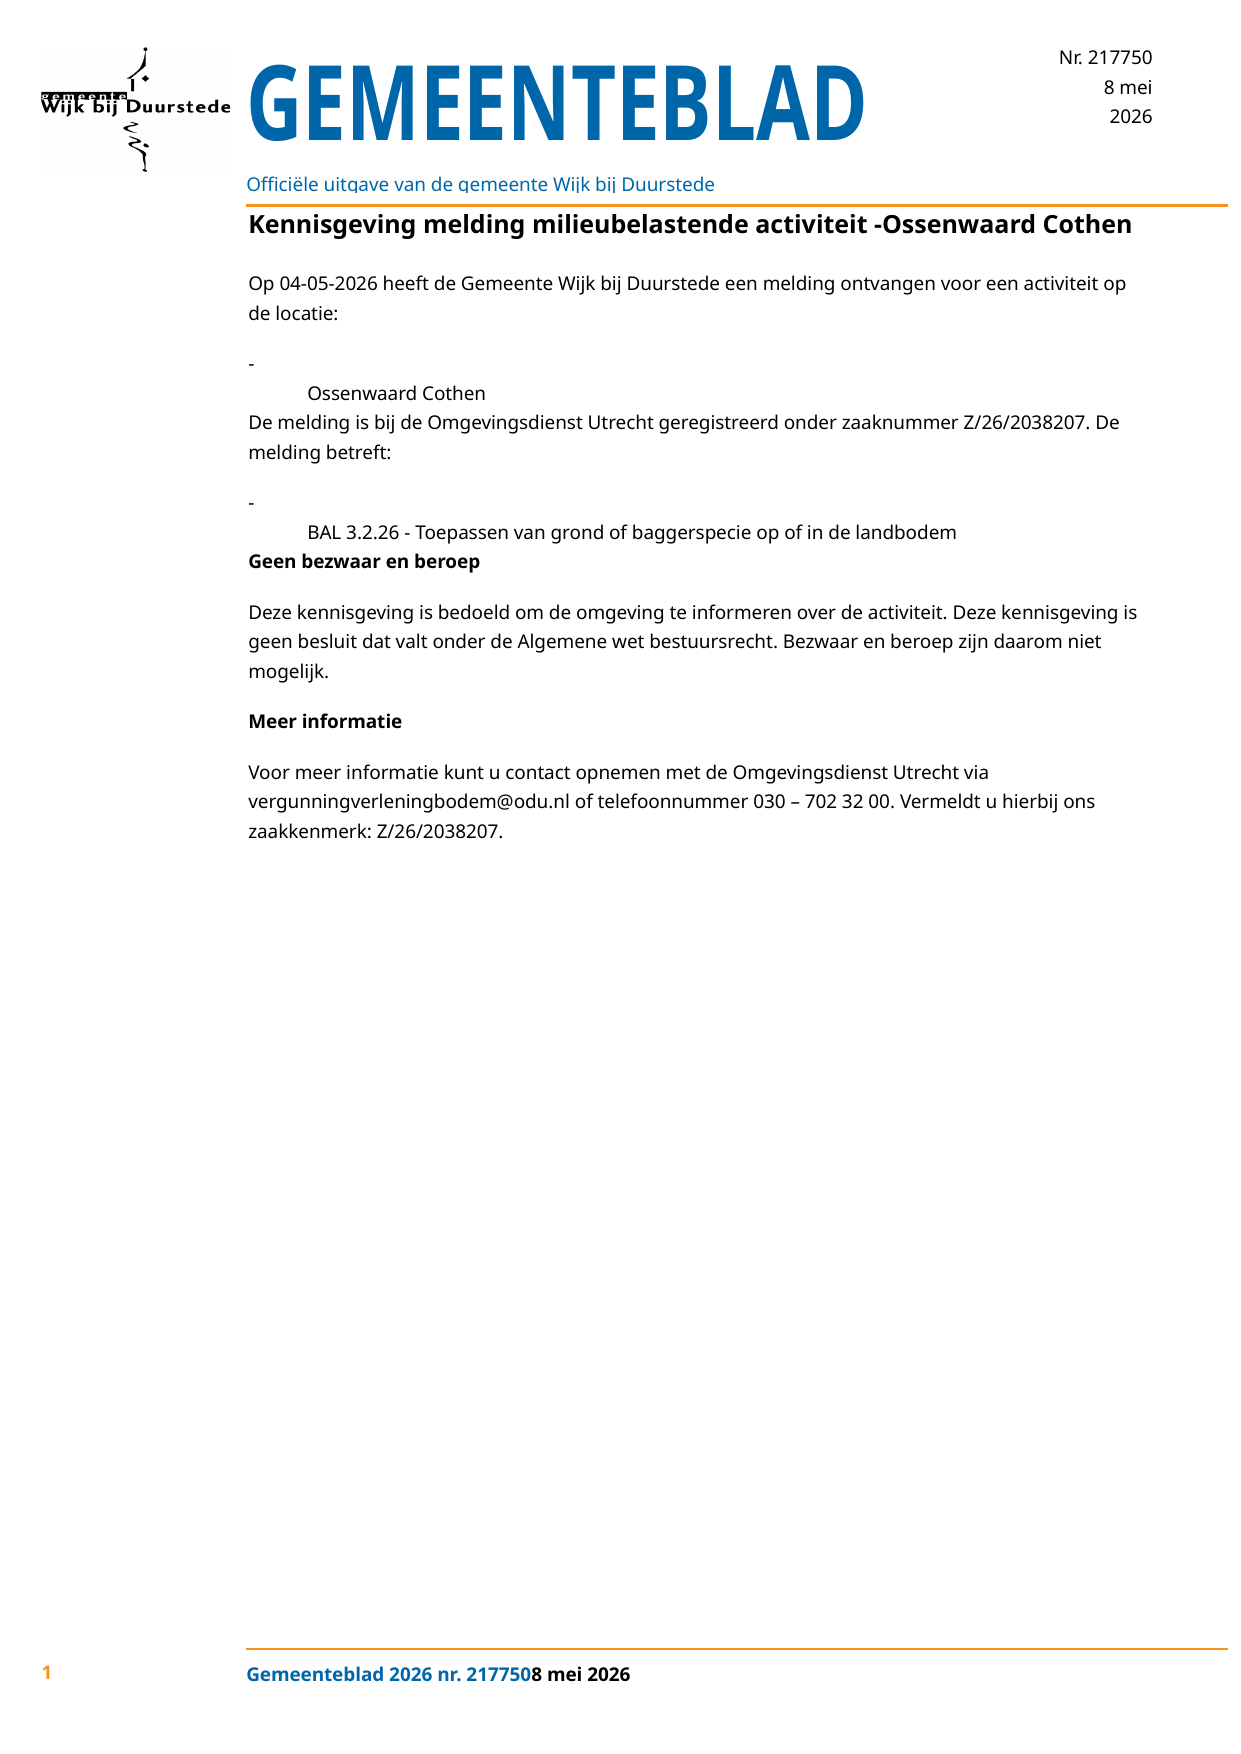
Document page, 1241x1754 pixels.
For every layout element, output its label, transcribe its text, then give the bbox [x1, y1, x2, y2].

text Geen bezwaar en beroep [248, 549, 1152, 574]
text Op 04-05-2026 heeft de Gemeente Wijk bij Duurstede een melding ontvangen voor een activiteit op de locatie: [248, 270, 1152, 326]
list BAL 3.2.26 - Toepassen van grond of baggerspecie op of in de landbodem [248, 519, 1152, 545]
text Kennisgeving melding milieubelastende activiteit -Ossenwaard Cothen [248, 207, 1152, 241]
text De melding is bij de Omgevingsdienst Utrecht geregistreerd onder zaaknummer Z/26/2038207. De melding betreft: [248, 409, 1152, 465]
text Deze kennisgeving is bedoeld om de omgeving te informeren over de activiteit. Deze kennisgeving is geen besluit dat valt onder de Algemene wet bestuursrecht. Bezwaar en beroep zijn daarom niet mogelijk. [248, 599, 1152, 684]
text Voor meer informatie kunt u contact opnemen met de Omgevingsdienst Utrecht via vergunningverleningbodem@odu.nl of telefoonnummer 030 – 702 32 00. Vermeldt u hierbij ons zaakkenmerk: Z/26/2038207. [248, 759, 1152, 844]
text Meer informatie [248, 709, 1152, 734]
list Ossenwaard Cothen [248, 380, 1152, 406]
picture [41, 47, 231, 172]
